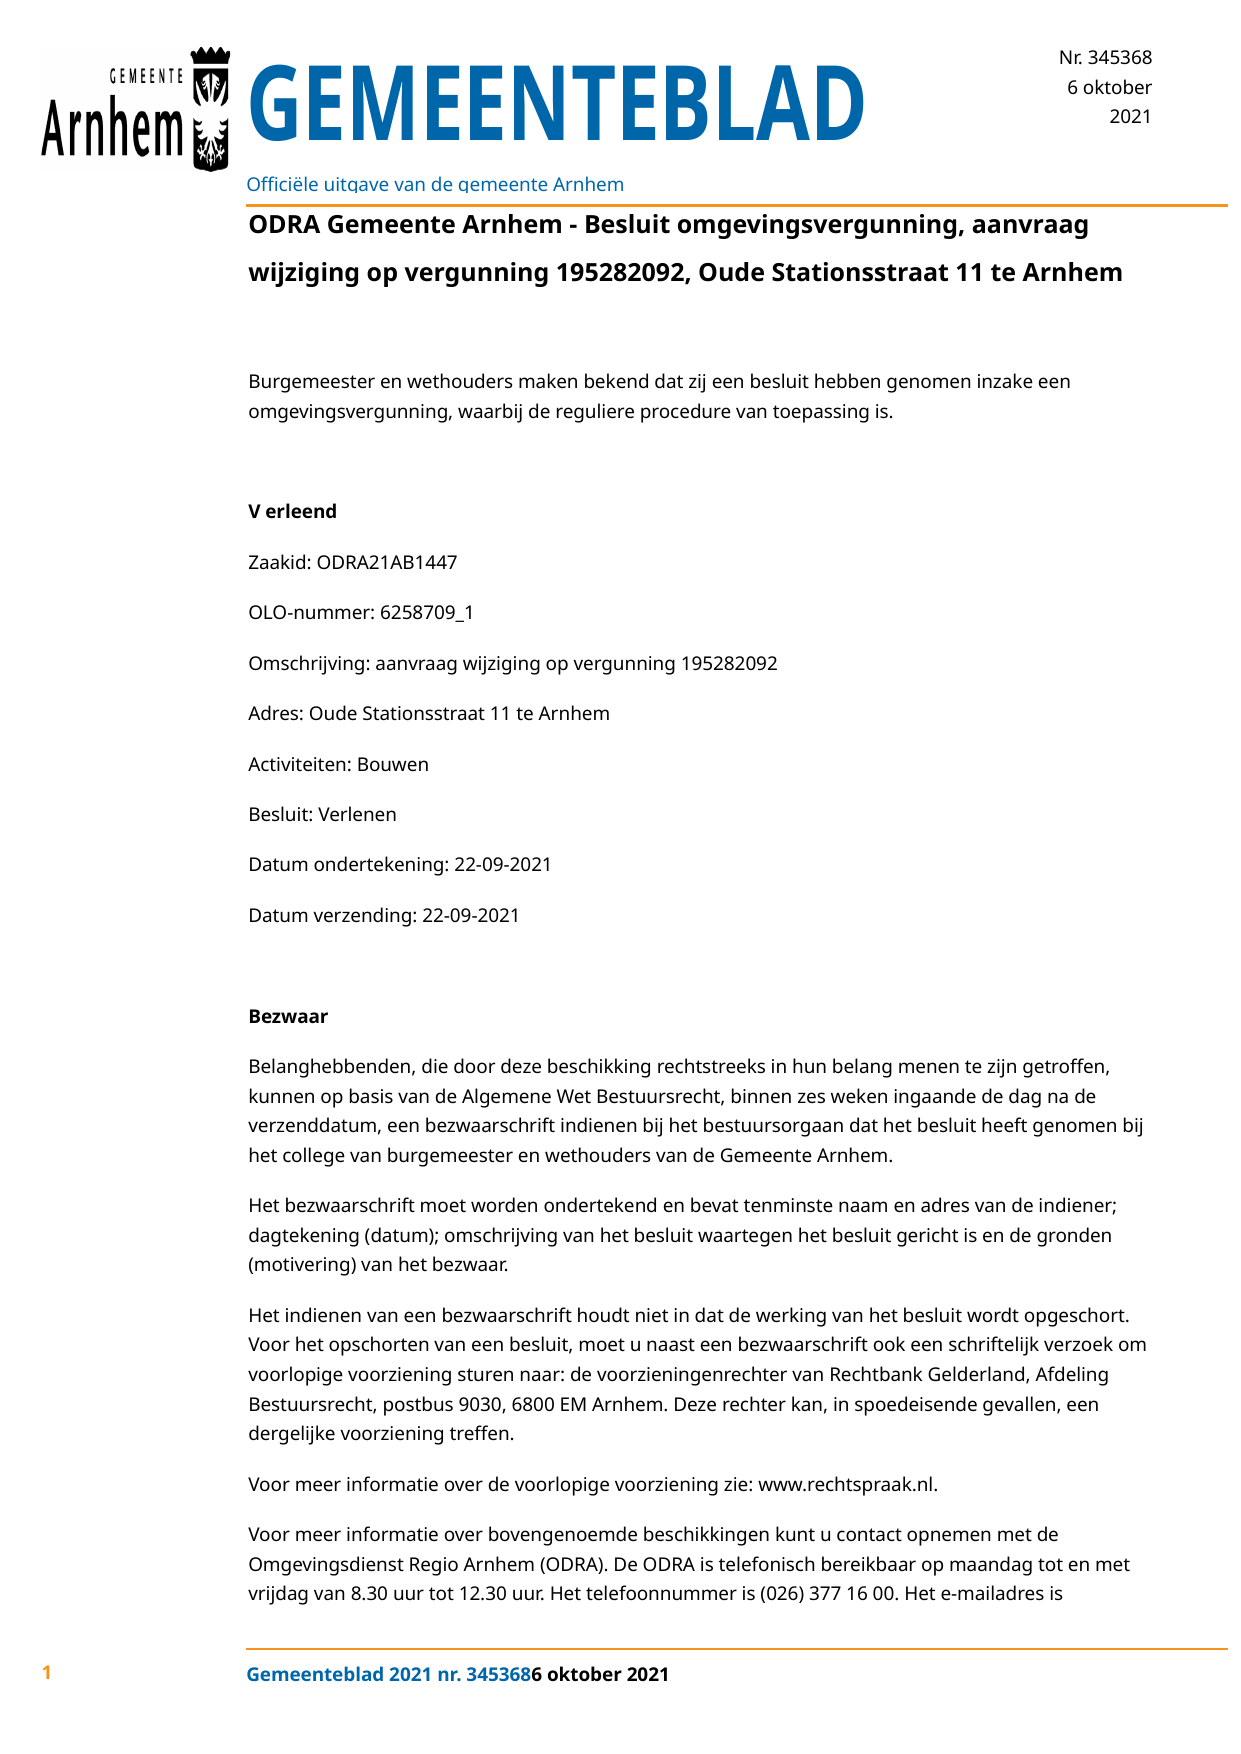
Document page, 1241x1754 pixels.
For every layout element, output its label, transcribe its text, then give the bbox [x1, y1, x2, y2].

text Datum ondertekening: 22-09-2021 [248, 852, 1152, 877]
text Belanghebbenden, die door deze beschikking rechtstreeks in hun belang menen te zijn getroffen, kunnen op basis van de Algemene Wet Bestuursrecht, binnen zes weken ingaande de dag na de verzenddatum, een bezwaarschrift indienen bij het bestuursorgaan dat het besluit heeft genomen bij het college van burgemeester en wethouders van de Gemeente Arnhem. [248, 1053, 1152, 1168]
text Voor meer informatie over bovengenoemde beschikkingen kunt u contact opnemen met de Omgevingsdienst Regio Arnhem (ODRA). De ODRA is telefonisch bereikbaar op maandag tot en met vrijdag van 8.30 uur tot 12.30 uur. Het telefoonnummer is (026) 377 16 00. Het e-mailadres is [248, 1521, 1152, 1606]
text Bezwaar [248, 1003, 1152, 1029]
text Zaakid: ODRA21AB1447 [248, 549, 1152, 575]
text Activiteiten: Bouwen [248, 751, 1152, 777]
text OLO-nummer: 6258709_1 [248, 599, 1152, 625]
text Omschrijving: aanvraag wijziging op vergunning 195282092 [248, 650, 1152, 676]
text Burgemeester en wethouders maken bekend dat zij een besluit hebben genomen inzake een omgevingsvergunning, waarbij de reguliere procedure van toepassing is. [248, 368, 1152, 424]
text Het indienen van een bezwaarschrift houdt niet in dat de werking van het besluit wordt opgeschort. Voor het opschorten van een besluit, moet u naast een bezwaarschrift ook een schriftelijk verzoek om voorlopige voorziening sturen naar: de voorzieningenrechter van Rechtbank Gelderland, Afdeling Bestuursrecht, postbus 9030, 6800 EM Arnhem. Deze rechter kan, in spoedeisende gevallen, een dergelijke voorziening treffen. [248, 1302, 1152, 1446]
text V erleend [248, 499, 1152, 524]
text Adres: Oude Stationsstraat 11 te Arnhem [248, 700, 1152, 726]
text Voor meer informatie over de voorlopige voorziening zie: www.rechtspraak.nl. [248, 1471, 1152, 1497]
text Het bezwaarschrift moet worden ondertekend en bevat tenminste naam en adres van de indiener; dagtekening (datum); omschrijving van het besluit waartegen het besluit gericht is en de gronden (motivering) van het bezwaar. [248, 1192, 1152, 1277]
text ODRA Gemeente Arnhem - Besluit omgevingsvergunning, aanvraag wijziging op vergunning 195282092, Oude Stationsstraat 11 te Arnhem [248, 207, 1152, 288]
text Datum verzending: 22-09-2021 [248, 902, 1152, 928]
picture [41, 47, 231, 172]
text Besluit: Verlenen [248, 801, 1152, 827]
